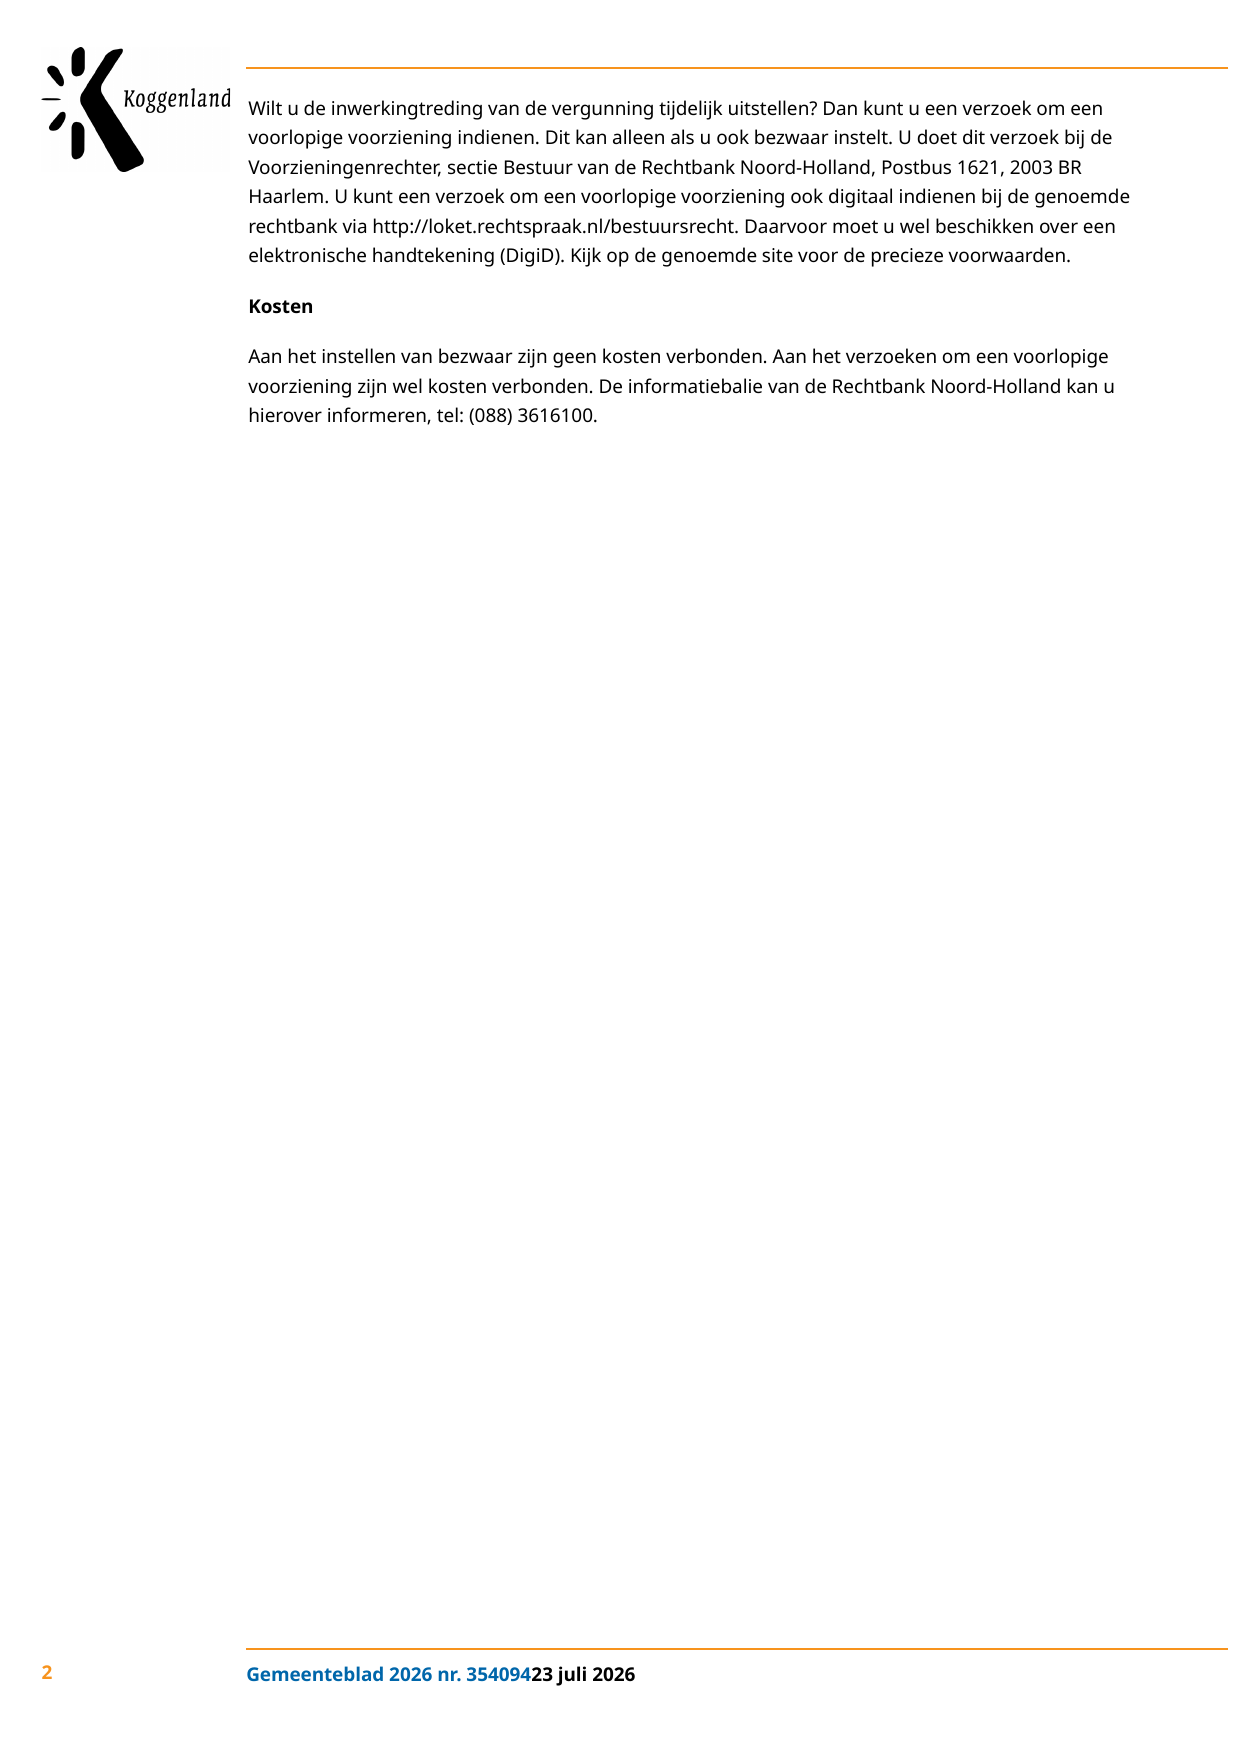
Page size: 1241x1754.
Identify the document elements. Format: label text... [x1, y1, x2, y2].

text Kosten [248, 293, 1152, 319]
text Wilt u de inwerkingtreding van de vergunning tijdelijk uitstellen? Dan kunt u een verzoek om een voorlopige voorziening indienen. Dit kan alleen als u ook bezwaar instelt. U doet dit verzoek bij de Voorzieningenrechter, sectie Bestuur van de Rechtbank Noord-Holland, Postbus 1621, 2003 BR Haarlem. U kunt een verzoek om een voorlopige voorziening ook digitaal indienen bij de genoemde rechtbank via http://loket.rechtspraak.nl/bestuursrecht. Daarvoor moet u wel beschikken over een elektronische handtekening (DigiD). Kijk op de genoemde site voor de precieze voorwaarden. [248, 95, 1152, 268]
text Aan het instellen van bezwaar zijn geen kosten verbonden. Aan het verzoeken om een voorlopige voorziening zijn wel kosten verbonden. De informatiebalie van de Rechtbank Noord-Holland kan u hierover informeren, tel: (088) 3616100. [248, 343, 1152, 428]
picture [41, 47, 231, 172]
